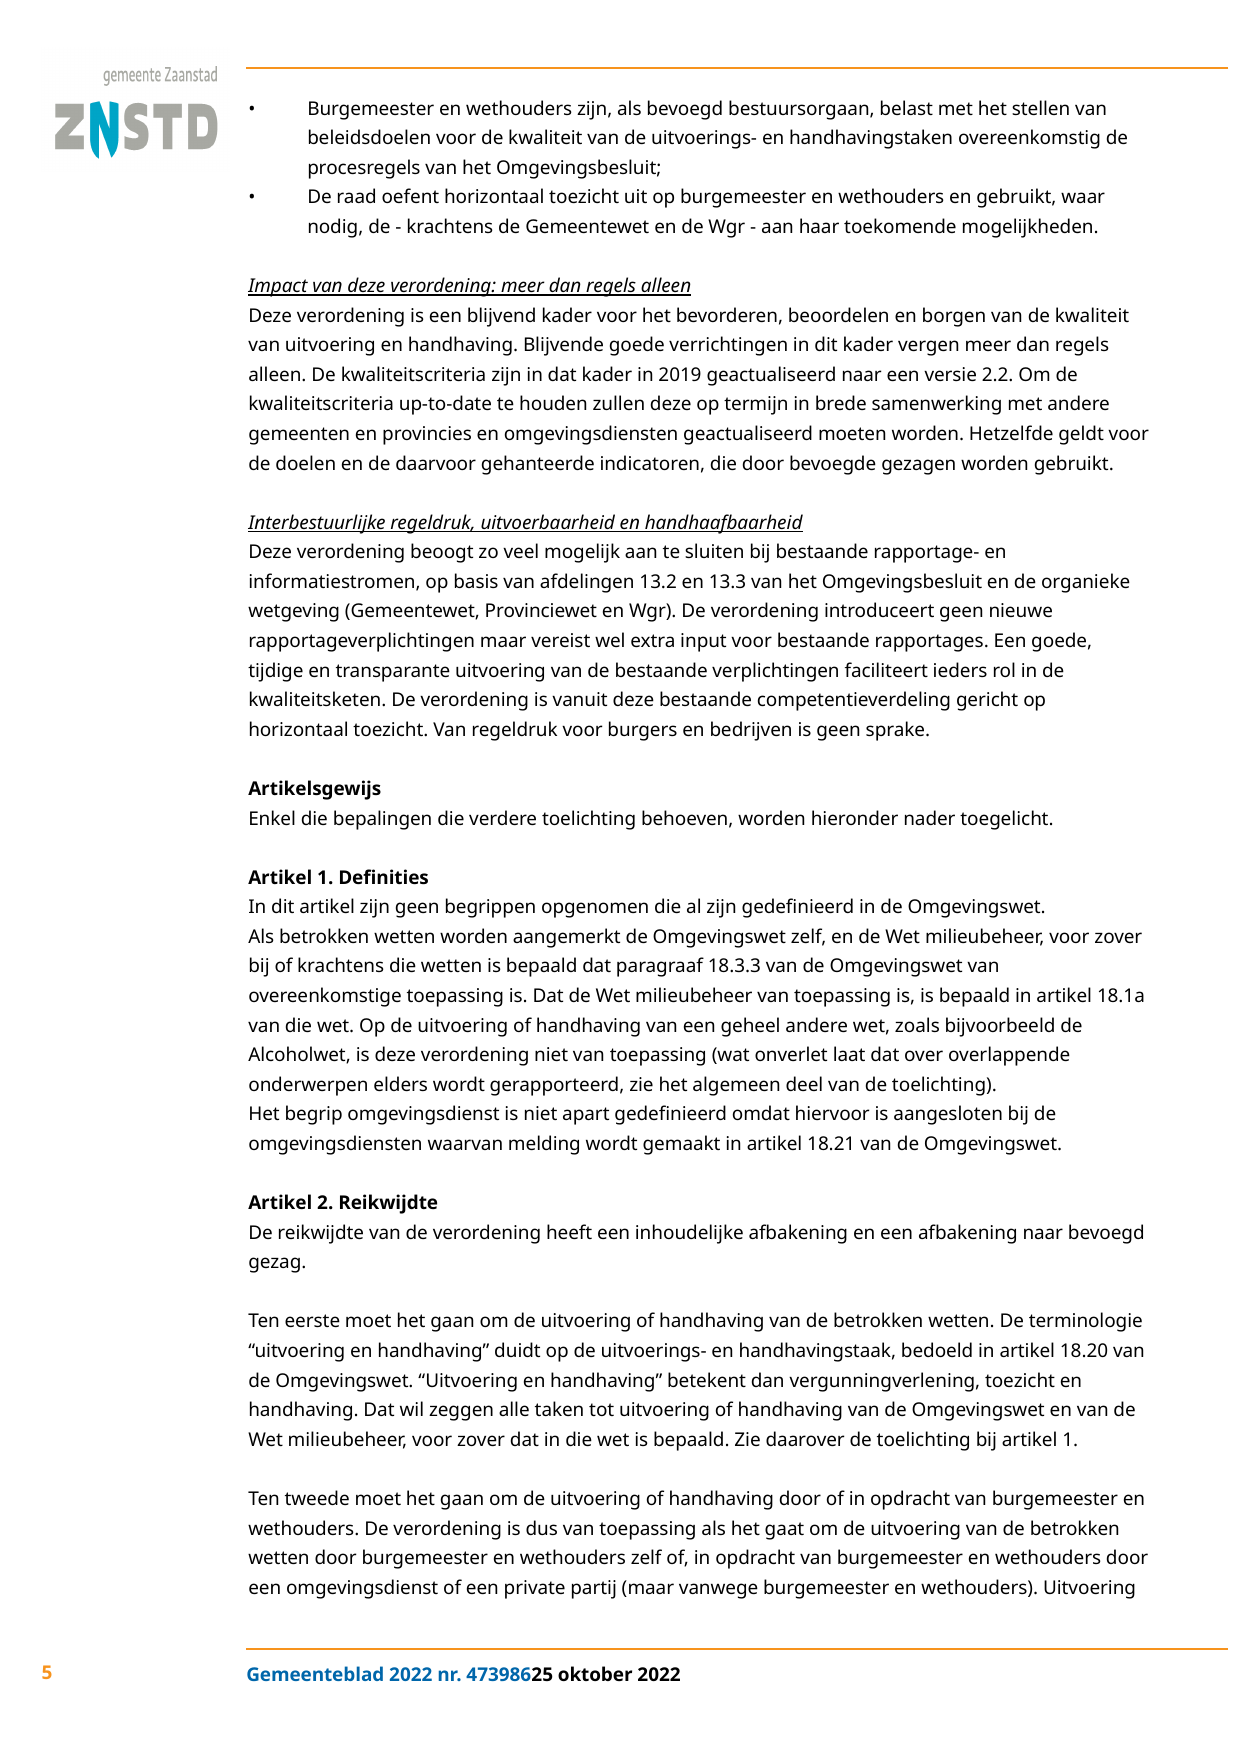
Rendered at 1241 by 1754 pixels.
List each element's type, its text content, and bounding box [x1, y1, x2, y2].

text Impact van deze verordening: meer dan regels alleen [248, 272, 1152, 298]
text Als betrokken wetten worden aangemerkt de Omgevingswet zelf, en de Wet milieubeheer, voor zover bij of krachtens die wetten is bepaald dat paragraaf 18.3.3 van de Omgevingswet van overeenkomstige toepassing is. Dat de Wet milieubeheer van toepassing is, is bepaald in artikel 18.1a van die wet. Op de uitvoering of handhaving van een geheel andere wet, zoals bijvoorbeeld de Alcoholwet, is deze verordening niet van toepassing (wat onverlet laat dat over overlappende onderwerpen elders wordt gerapporteerd, zie het algemeen deel van de toelichting). [248, 923, 1152, 1097]
text Deze verordening beoogt zo veel mogelijk aan te sluiten bij bestaande rapportage- en informatiestromen, op basis van afdelingen 13.2 en 13.3 van het Omgevingsbesluit en de organieke wetgeving (Gemeentewet, Provinciewet en Wgr). De verordening introduceert geen nieuwe rapportageverplichtingen maar vereist wel extra input voor bestaande rapportages. Een goede, tijdige en transparante uitvoering van de bestaande verplichtingen faciliteert ieders rol in de kwaliteitsketen. De verordening is vanuit deze bestaande competentieverdeling gericht op horizontaal toezicht. Van regeldruk voor burgers en bedrijven is geen sprake. [248, 538, 1152, 742]
text Ten eerste moet het gaan om de uitvoering of handhaving van de betrokken wetten. De terminologie “uitvoering en handhaving” duidt op de uitvoerings- en handhavingstaak, bedoeld in artikel 18.20 van de Omgevingswet. “Uitvoering en handhaving” betekent dan vergunningverlening, toezicht en handhaving. Dat wil zeggen alle taken tot uitvoering of handhaving van de Omgevingswet en van de Wet milieubeheer, voor zover dat in die wet is bepaald. Zie daarover de toelichting bij artikel 1. [248, 1308, 1152, 1452]
text Artikelsgewijs [248, 775, 1152, 801]
text Het begrip omgevingsdienst is niet apart gedefinieerd omdat hiervoor is aangesloten bij de omgevingsdiensten waarvan melding wordt gemaakt in artikel 18.21 van de Omgevingswet. [248, 1101, 1152, 1156]
text Enkel die bepalingen die verdere toelichting behoeven, worden hieronder nader toegelicht. [248, 805, 1152, 831]
text Artikel 1. Definities [248, 864, 1152, 890]
text In dit artikel zijn geen begrippen opgenomen die al zijn gedefinieerd in de Omgevingswet. [248, 893, 1152, 919]
text Interbestuurlijke regeldruk, uitvoerbaarheid en handhaafbaarheid [248, 509, 1152, 535]
text Deze verordening is een blijvend kader voor het bevorderen, beoordelen en borgen van de kwaliteit van uitvoering en handhaving. Blijvende goede verrichtingen in dit kader vergen meer dan regels alleen. De kwaliteitscriteria zijn in dat kader in 2019 geactualiseerd naar een versie 2.2. Om de kwaliteitscriteria up-to-date te houden zullen deze op termijn in brede samenwerking met andere gemeenten en provincies en omgevingsdiensten geactualiseerd moeten worden. Hetzelfde geldt voor de doelen en de daarvoor gehanteerde indicatoren, die door bevoegde gezagen worden gebruikt. [248, 302, 1152, 476]
text Ten tweede moet het gaan om de uitvoering of handhaving door of in opdracht van burgemeester en wethouders. De verordening is dus van toepassing als het gaat om de uitvoering van de betrokken wetten door burgemeester en wethouders zelf of, in opdracht van burgemeester en wethouders door een omgevingsdienst of een private partij (maar vanwege burgemeester en wethouders). Uitvoering [248, 1485, 1152, 1600]
picture [41, 47, 231, 172]
text Artikel 2. Reikwijdte [248, 1189, 1152, 1215]
text De reikwijdte van de verordening heeft een inhoudelijke afbakening en een afbakening naar bevoegd gezag. [248, 1219, 1152, 1274]
list De raad oefent horizontaal toezicht uit op burgemeester en wethouders en gebruikt, waar nodig, de - krachtens de Gemeentewet en de Wgr - aan haar toekomende mogelijkheden. [248, 183, 1152, 239]
list Burgemeester en wethouders zijn, als bevoegd bestuursorgaan, belast met het stellen van beleidsdoelen voor de kwaliteit van de uitvoerings- en handhavingstaken overeenkomstig de procesregels van het Omgevingsbesluit; [248, 95, 1152, 180]
